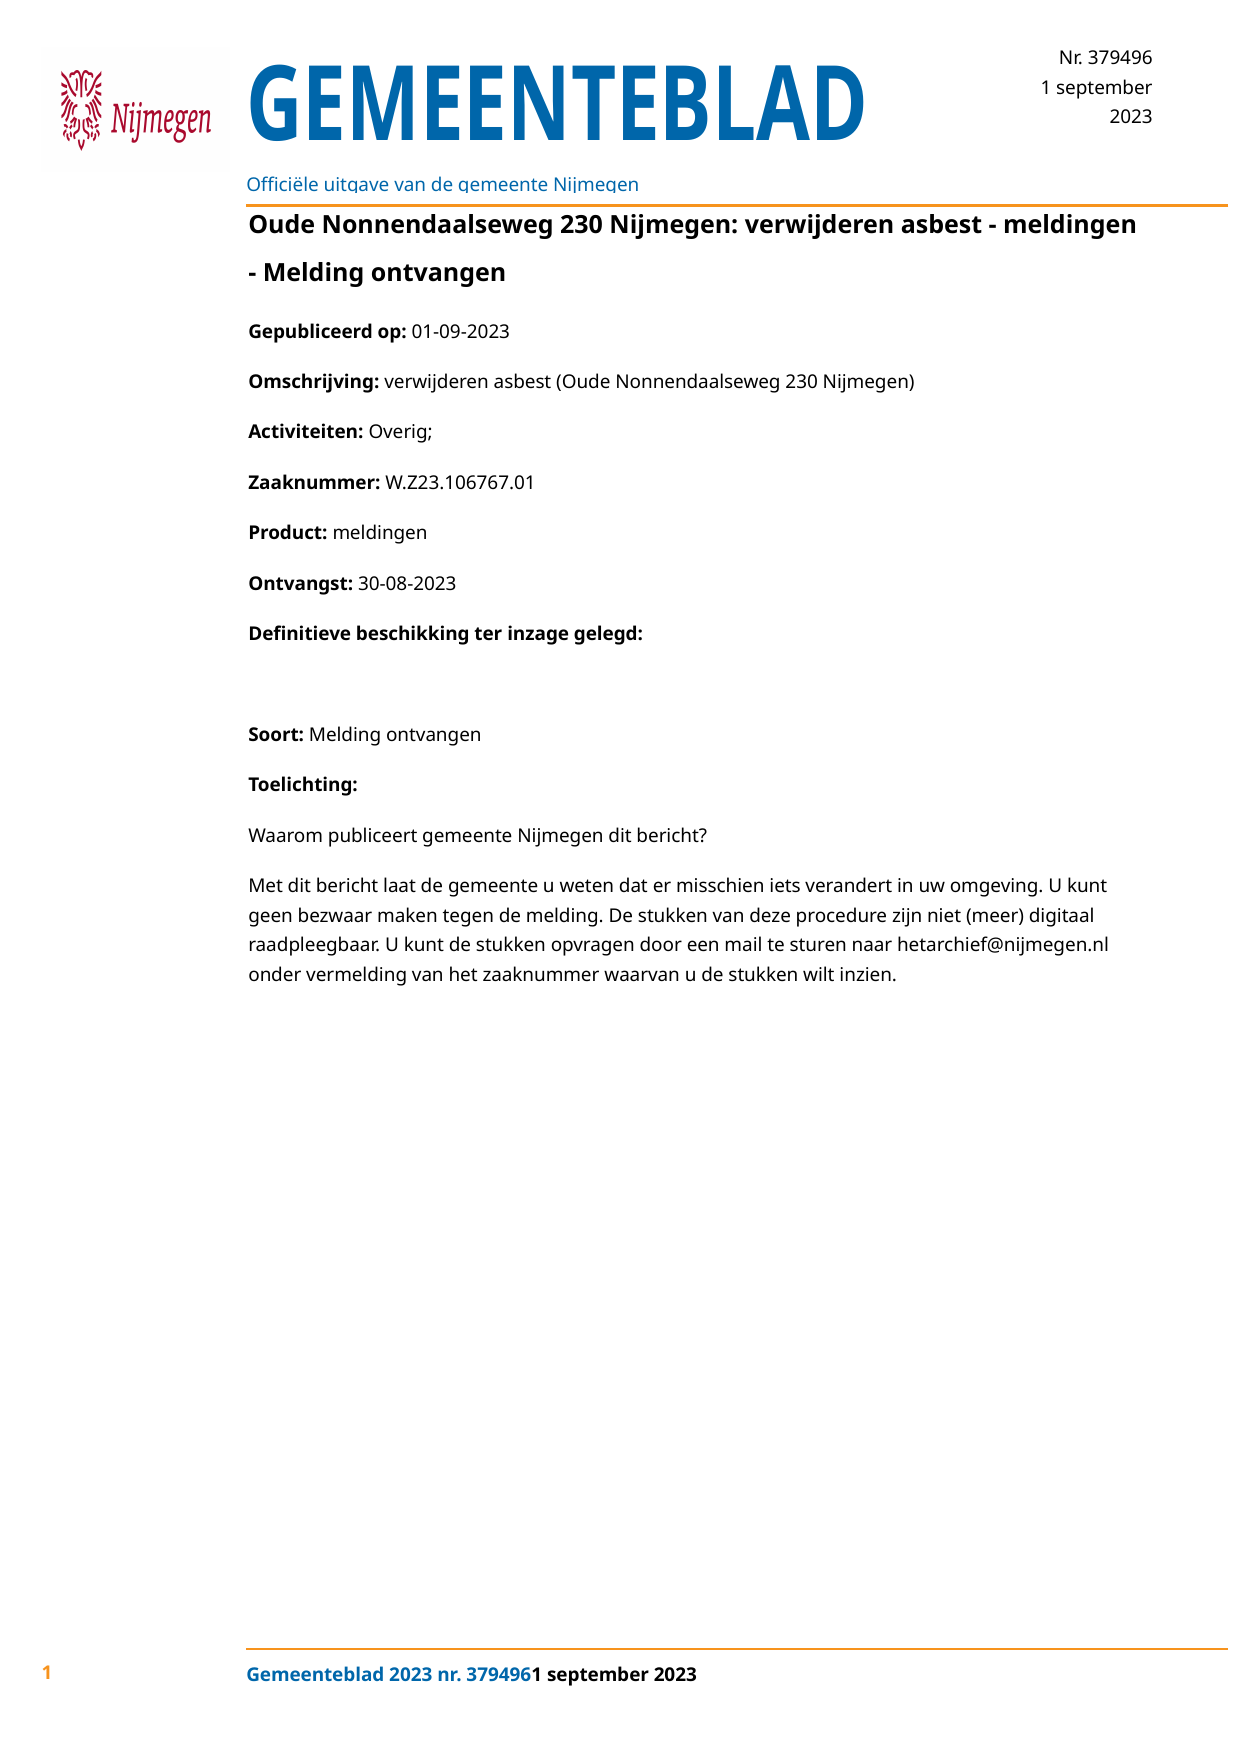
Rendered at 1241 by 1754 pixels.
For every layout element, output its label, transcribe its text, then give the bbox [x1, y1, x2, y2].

text Product: meldingen [248, 519, 1152, 545]
text Waarom publiceert gemeente Nijmegen dit bericht? [248, 822, 1152, 848]
text Ontvangst: 30-08-2023 [248, 570, 1152, 596]
text Activiteiten: Overig; [248, 419, 1152, 444]
text Oude Nonnendaalseweg 230 Nijmegen: verwijderen asbest - meldingen - Melding ontvangen [248, 207, 1152, 288]
text Zaaknummer: W.Z23.106767.01 [248, 469, 1152, 495]
text Omschrijving: verwijderen asbest (Oude Nonnendaalseweg 230 Nijmegen) [248, 368, 1152, 394]
text Toelichting: [248, 772, 1152, 797]
text Met dit bericht laat de gemeente u weten dat er misschien iets verandert in uw omgeving. U kunt geen bezwaar maken tegen de melding. De stukken van deze procedure zijn niet (meer) digitaal raadpleegbaar. U kunt de stukken opvragen door een mail te sturen naar hetarchief@nijmegen.nl onder vermelding van het zaaknummer waarvan u de stukken wilt inzien. [248, 872, 1152, 987]
text Gepubliceerd op: 01-09-2023 [248, 318, 1152, 344]
text Soort: Melding ontvangen [248, 721, 1152, 747]
text Definitieve beschikking ter inzage gelegd: [248, 620, 1152, 646]
picture [41, 47, 231, 172]
